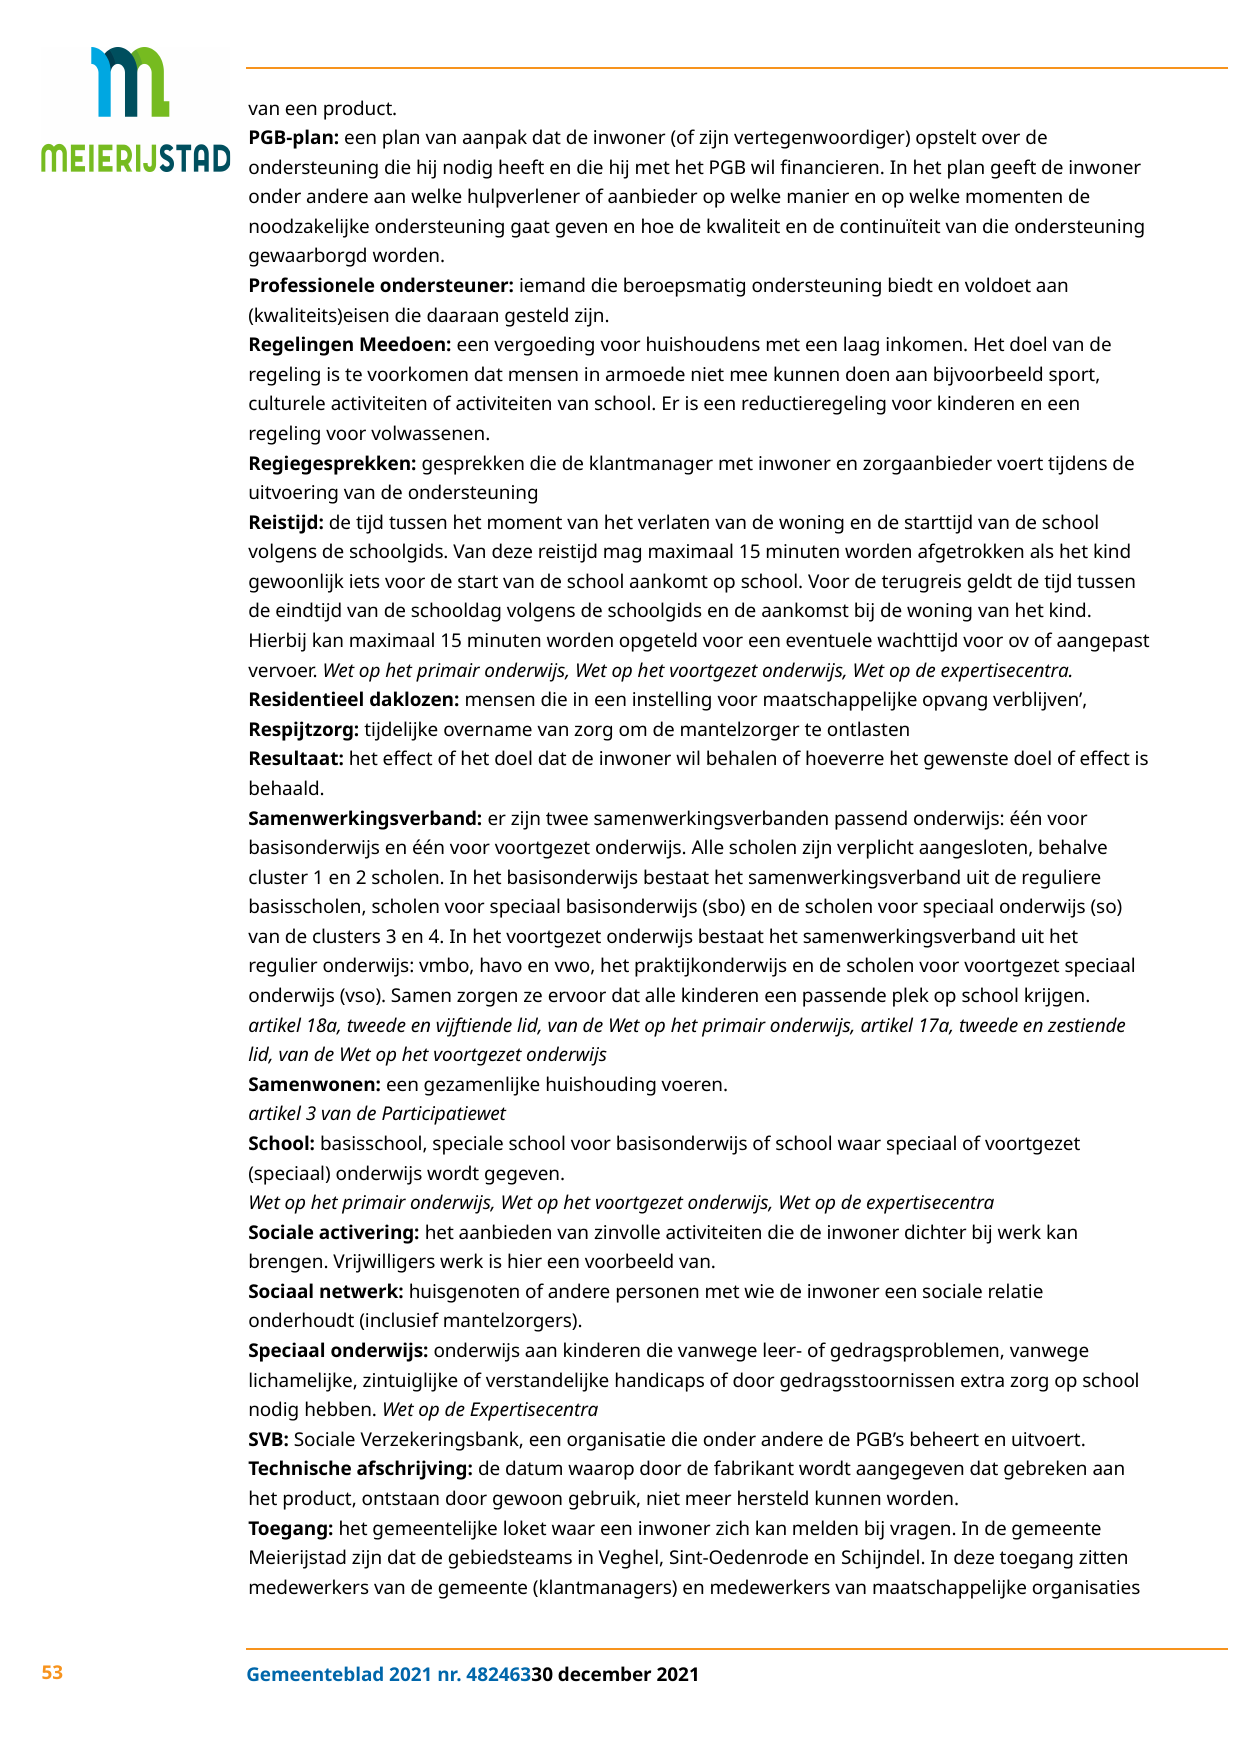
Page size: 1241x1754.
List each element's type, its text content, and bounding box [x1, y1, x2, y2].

text Samenwerkingsverband: er zijn twee samenwerkingsverbanden passend onderwijs: één voor basisonderwijs en één voor voortgezet onderwijs. Alle scholen zijn verplicht aangesloten, behalve cluster 1 en 2 scholen. In het basisonderwijs bestaat het samenwerkingsverband uit de reguliere basisscholen, scholen voor speciaal basisonderwijs (sbo) en de scholen voor speciaal onderwijs (so) van de clusters 3 en 4. In het voortgezet onderwijs bestaat het samenwerkingsverband uit het regulier onderwijs: vmbo, havo en vwo, het praktijkonderwijs en de scholen voor voortgezet speciaal onderwijs (vso). Samen zorgen ze ervoor dat alle kinderen een passende plek op school krijgen. [248, 805, 1152, 1008]
text artikel 3 van de Participatiewet [248, 1101, 1152, 1126]
text Toegang: het gemeentelijke loket waar een inwoner zich kan melden bij vragen. In de gemeente Meierijstad zijn dat de gebiedsteams in Veghel, Sint-Oedenrode en Schijndel. In deze toegang zitten medewerkers van de gemeente (klantmanagers) en medewerkers van maatschappelijke organisaties [248, 1515, 1152, 1600]
picture [41, 47, 231, 172]
text PGB-plan: een plan van aanpak dat de inwoner (of zijn vertegenwoordiger) opstelt over de ondersteuning die hij nodig heeft en die hij met het PGB wil financieren. In het plan geeft de inwoner onder andere aan welke hulpverlener of aanbieder op welke manier en op welke momenten de noodzakelijke ondersteuning gaat geven en hoe de kwaliteit en de continuïteit van die ondersteuning gewaarborgd worden. [248, 124, 1152, 268]
text Reistijd: de tijd tussen het moment van het verlaten van de woning en de starttijd van de school volgens de schoolgids. Van deze reistijd mag maximaal 15 minuten worden afgetrokken als het kind gewoonlijk iets voor de start van de school aankomt op school. Voor de terugreis geldt de tijd tussen de eindtijd van de schooldag volgens de schoolgids en de aankomst bij de woning van het kind. Hierbij kan maximaal 15 minuten worden opgeteld voor een eventuele wachttijd voor ov of aangepast vervoer. Wet op het primair onderwijs, Wet op het voortgezet onderwijs, Wet op de expertisecentra. [248, 509, 1152, 683]
text Samenwonen: een gezamenlijke huishouding voeren. [248, 1071, 1152, 1097]
text School: basisschool, speciale school voor basisonderwijs of school waar speciaal of voortgezet (speciaal) onderwijs wordt gegeven. [248, 1130, 1152, 1186]
text Residentieel daklozen: mensen die in een instelling voor maatschappelijke opvang verblijven’, [248, 686, 1152, 712]
text Sociaal netwerk: huisgenoten of andere personen met wie de inwoner een sociale relatie onderhoudt (inclusief mantelzorgers). [248, 1278, 1152, 1333]
text Regiegesprekken: gesprekken die de klantmanager met inwoner en zorgaanbieder voert tijdens de uitvoering van de ondersteuning [248, 450, 1152, 505]
text SVB: Sociale Verzekeringsbank, een organisatie die onder andere de PGB’s beheert en uitvoert. [248, 1426, 1152, 1452]
text Technische afschrijving: de datum waarop door de fabrikant wordt aangegeven dat gebreken aan het product, ontstaan door gewoon gebruik, niet meer hersteld kunnen worden. [248, 1456, 1152, 1511]
text Sociale activering: het aanbieden van zinvolle activiteiten die de inwoner dichter bij werk kan brengen. Vrijwilligers werk is hier een voorbeeld van. [248, 1219, 1152, 1274]
text Speciaal onderwijs: onderwijs aan kinderen die vanwege leer- of gedragsproblemen, vanwege lichamelijke, zintuiglijke of verstandelijke handicaps of door gedragsstoornissen extra zorg op school nodig hebben. Wet op de Expertisecentra [248, 1337, 1152, 1422]
text Wet op het primair onderwijs, Wet op het voortgezet onderwijs, Wet op de expertisecentra [248, 1189, 1152, 1215]
text Resultaat: het effect of het doel dat de inwoner wil behalen of hoeverre het gewenste doel of effect is behaald. [248, 746, 1152, 801]
text Professionele ondersteuner: iemand die beroepsmatig ondersteuning biedt en voldoet aan (kwaliteits)eisen die daaraan gesteld zijn. [248, 272, 1152, 328]
text Regelingen Meedoen: een vergoeding voor huishoudens met een laag inkomen. Het doel van de regeling is te voorkomen dat mensen in armoede niet mee kunnen doen aan bijvoorbeeld sport, culturele activiteiten of activiteiten van school. Er is een reductieregeling voor kinderen en een regeling voor volwassenen. [248, 331, 1152, 446]
text van een product. [248, 95, 1152, 121]
text artikel 18a, tweede en vijftiende lid, van de Wet op het primair onderwijs, artikel 17a, tweede en zestiende lid, van de Wet op het voortgezet onderwijs [248, 1012, 1152, 1067]
text Respijtzorg: tijdelijke overname van zorg om de mantelzorger te ontlasten [248, 716, 1152, 742]
